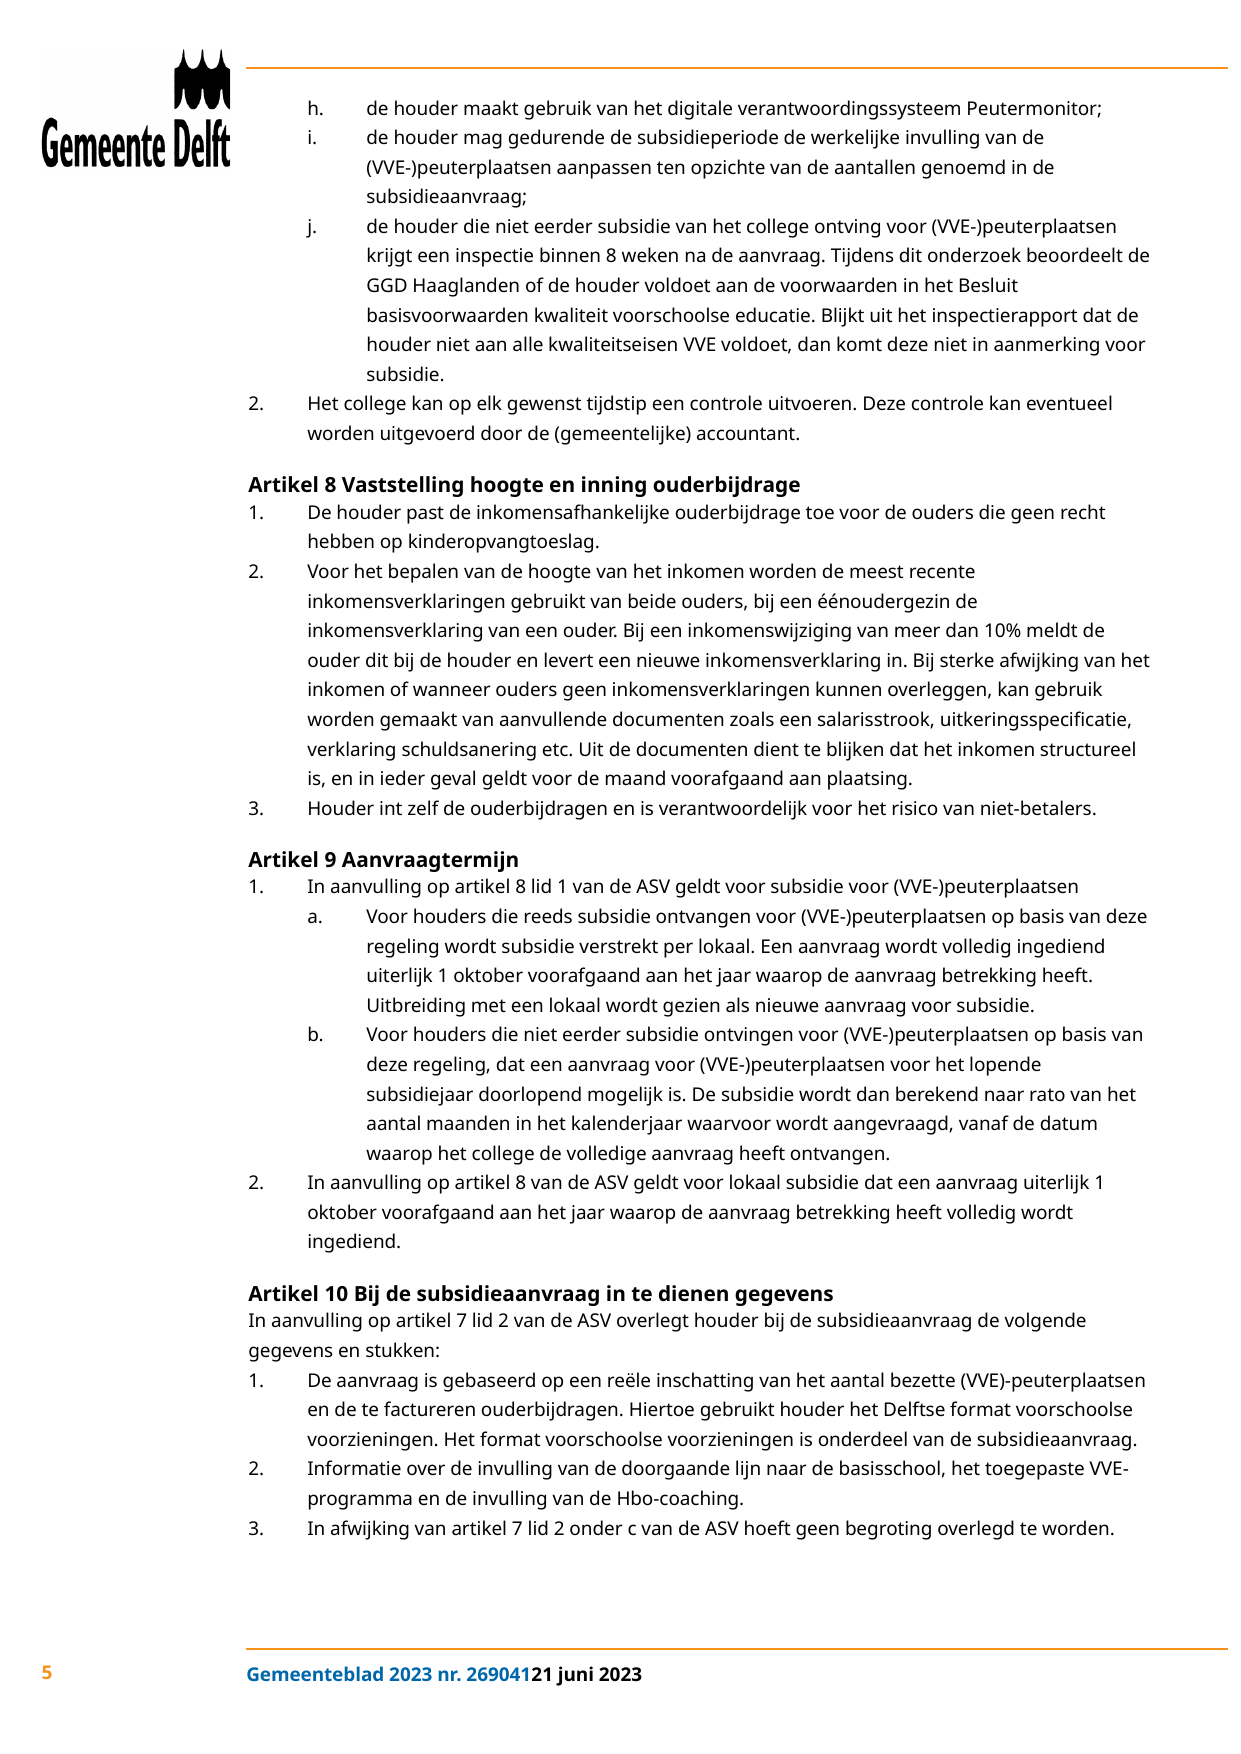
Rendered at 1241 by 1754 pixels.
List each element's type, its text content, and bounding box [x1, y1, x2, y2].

text Artikel 8 Vaststelling hoogte en inning ouderbijdrage [248, 471, 1152, 499]
picture [41, 47, 231, 172]
list In aanvulling op artikel 8 lid 1 van de ASV geldt voor subsidie voor (VVE-)peuterplaatsen [248, 874, 1152, 899]
list Voor het bepalen van de hoogte van het inkomen worden de meest recente inkomensverklaringen gebruikt van beide ouders, bij een éénoudergezin de inkomensverklaring van een ouder. Bij een inkomenswijziging van meer dan 10% meldt de ouder dit bij de houder en levert een nieuwe inkomensverklaring in. Bij sterke afwijking van het inkomen of wanneer ouders geen inkomensverklaringen kunnen overleggen, kan gebruik worden gemaakt van aanvullende documenten zoals een salarisstrook, uitkeringsspecificatie, verklaring schuldsanering etc. Uit de documenten dient te blijken dat het inkomen structureel is, en in ieder geval geldt voor de maand voorafgaand aan plaatsing. [248, 558, 1152, 791]
list In afwijking van artikel 7 lid 2 onder c van de ASV hoeft geen begroting overlegd te worden. [248, 1515, 1152, 1540]
list Houder int zelf de ouderbijdragen en is verantwoordelijk voor het risico van niet-betalers. [248, 795, 1152, 821]
list De aanvraag is gebaseerd op een reële inschatting van het aantal bezette (VVE)-peuterplaatsen en de te factureren ouderbijdragen. Hiertoe gebruikt houder het Delftse format voorschoolse voorzieningen. Het format voorschoolse voorzieningen is onderdeel van de subsidieaanvraag. [248, 1367, 1152, 1452]
list Voor houders die reeds subsidie ontvangen voor (VVE-)peuterplaatsen op basis van deze regeling wordt subsidie verstrekt per lokaal. Een aanvraag wordt volledig ingediend uiterlijk 1 oktober voorafgaand aan het jaar waarop de aanvraag betrekking heeft. Uitbreiding met een lokaal wordt gezien als nieuwe aanvraag voor subsidie. [307, 903, 1152, 1018]
list Het college kan op elk gewenst tijdstip een controle uitvoeren. Deze controle kan eventueel worden uitgevoerd door de (gemeentelijke) accountant. [248, 391, 1152, 446]
list de houder die niet eerder subsidie van het college ontving voor (VVE-)peuterplaatsen krijgt een inspectie binnen 8 weken na de aanvraag. Tijdens dit onderzoek beoordeelt de GGD Haaglanden of de houder voldoet aan de voorwaarden in het Besluit basisvoorwaarden kwaliteit voorschoolse educatie. Blijkt uit het inspectierapport dat de houder niet aan alle kwaliteitseisen VVE voldoet, dan komt deze niet in aanmerking voor subsidie. [307, 213, 1152, 387]
text In aanvulling op artikel 7 lid 2 van de ASV overlegt houder bij de subsidieaanvraag de volgende gegevens en stukken: [248, 1308, 1152, 1363]
list de houder mag gedurende de subsidieperiode de werkelijke invulling van de (VVE-)peuterplaatsen aanpassen ten opzichte van de aantallen genoemd in de subsidieaanvraag; [307, 124, 1152, 209]
list In aanvulling op artikel 8 van de ASV geldt voor lokaal subsidie dat een aanvraag uiterlijk 1 oktober voorafgaand aan het jaar waarop de aanvraag betrekking heeft volledig wordt ingediend. [248, 1169, 1152, 1254]
list Voor houders die niet eerder subsidie ontvingen voor (VVE-)peuterplaatsen op basis van deze regeling, dat een aanvraag voor (VVE-)peuterplaatsen voor het lopende subsidiejaar doorlopend mogelijk is. De subsidie wordt dan berekend naar rato van het aantal maanden in het kalenderjaar waarvoor wordt aangevraagd, vanaf de datum waarop het college de volledige aanvraag heeft ontvangen. [307, 1022, 1152, 1166]
text Artikel 10 Bij de subsidieaanvraag in te dienen gegevens [248, 1279, 1152, 1308]
text Artikel 9 Aanvraagtermijn [248, 845, 1152, 874]
list De houder past de inkomensafhankelijke ouderbijdrage toe voor de ouders die geen recht hebben op kinderopvangtoeslag. [248, 499, 1152, 554]
list de houder maakt gebruik van het digitale verantwoordingssysteem Peutermonitor; [307, 95, 1152, 121]
list Informatie over de invulling van de doorgaande lijn naar de basisschool, het toegepaste VVE-programma en de invulling van de Hbo-coaching. [248, 1456, 1152, 1511]
